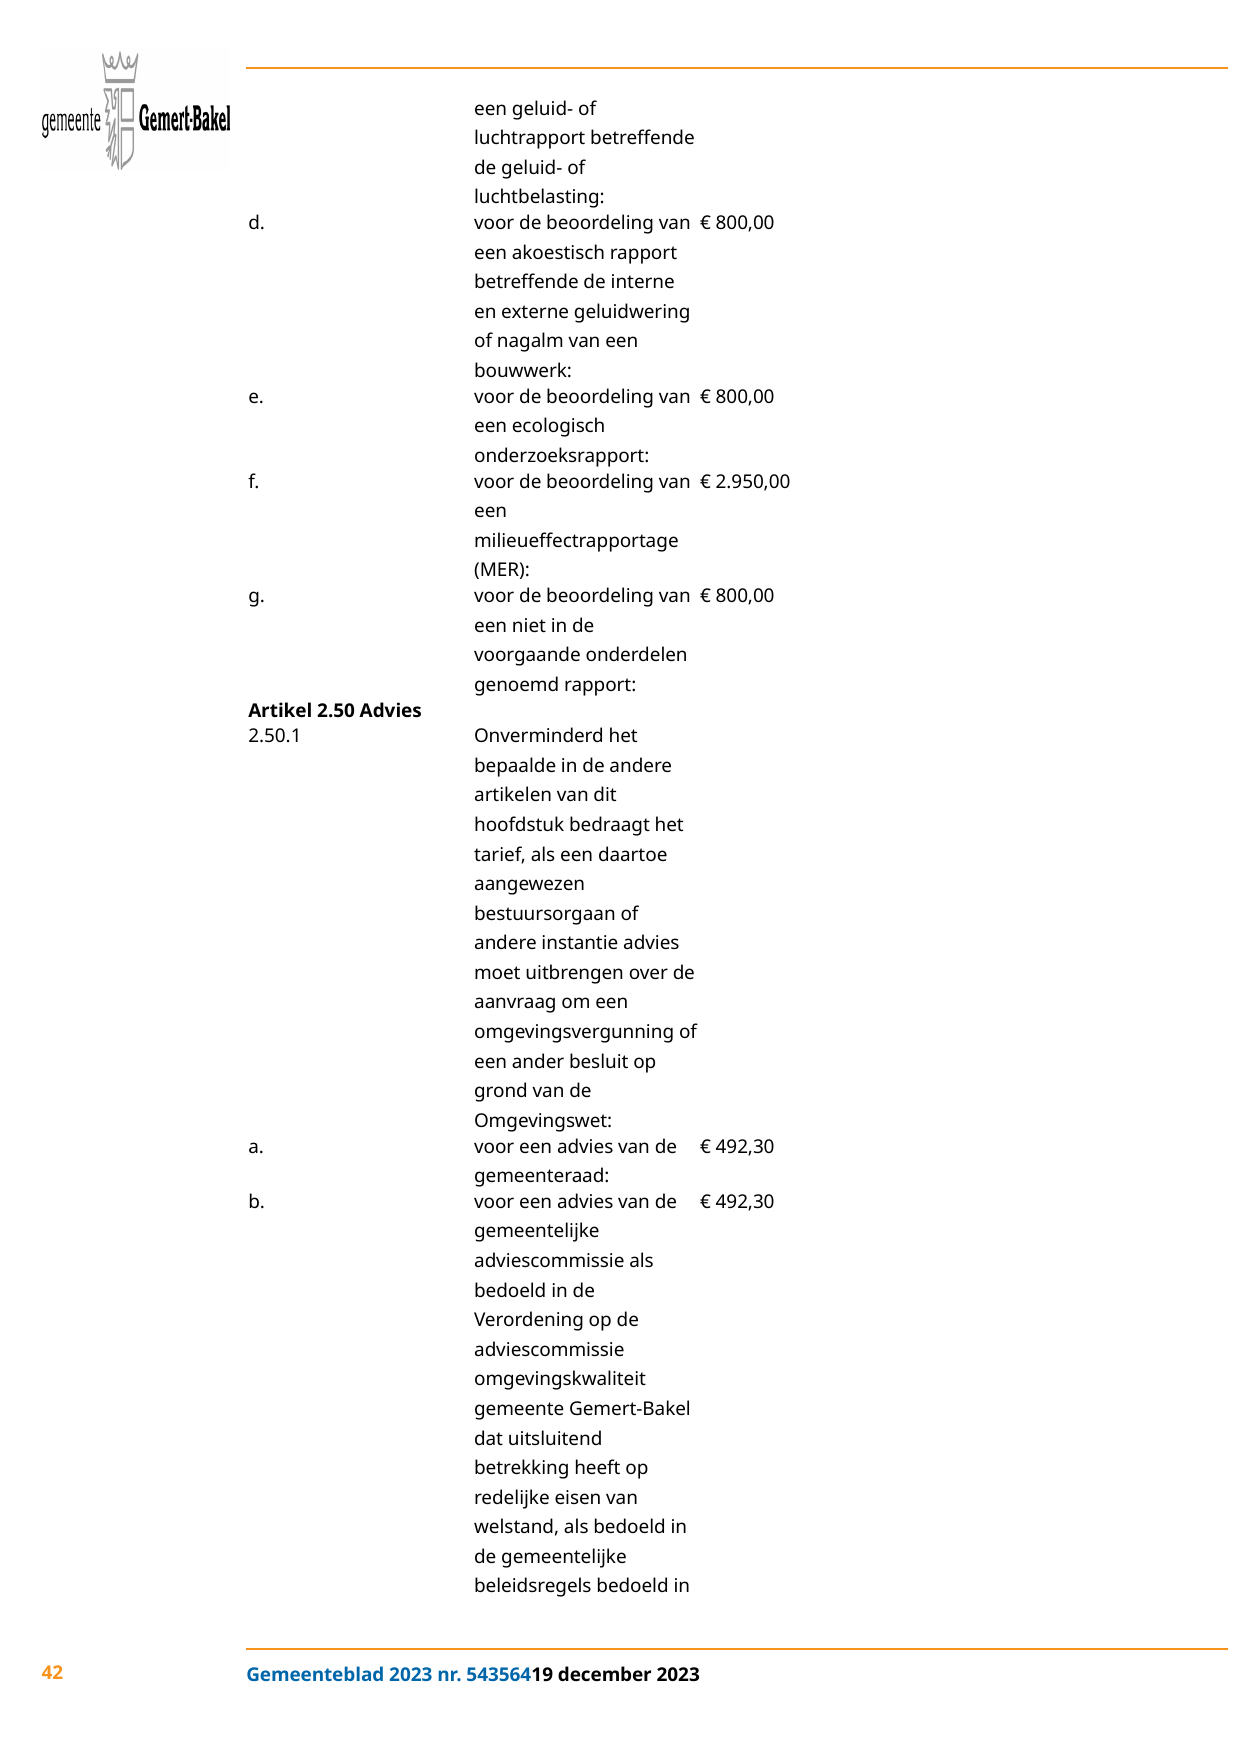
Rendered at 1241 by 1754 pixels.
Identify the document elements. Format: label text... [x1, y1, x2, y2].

table_cell een geluid- of luchtrapport betreffende de geluid- of luchtbelasting: [474, 95, 700, 209]
table_cell € 492,30 [700, 1133, 926, 1188]
table_cell € 800,00 [700, 383, 926, 468]
table_cell b. [248, 1188, 474, 1598]
table_cell voor een advies van de gemeenteraad: [474, 1133, 700, 1188]
table_cell voor de beoordeling van een akoestisch rapport betreffende de interne en externe geluidwering of nagalm van een bouwwerk: [474, 209, 700, 383]
table_cell Onverminderd het bepaalde in de andere artikelen van dit hoofdstuk bedraagt het tarief, als een daartoe aangewezen bestuursorgaan of andere instantie advies moet uitbrengen over de aanvraag om een omgevingsvergunning of een ander besluit op grond van de Omgevingswet: [474, 723, 700, 1133]
table_cell [926, 723, 1152, 1133]
table_cell [700, 95, 926, 209]
table_cell voor de beoordeling van een niet in de voorgaande onderdelen genoemd rapport: [474, 582, 700, 697]
table_cell [926, 1188, 1152, 1598]
table_cell [926, 1133, 1152, 1188]
table_cell € 800,00 [700, 209, 926, 383]
table_cell [926, 209, 1152, 383]
table_cell voor de beoordeling van een ecologisch onderzoeksrapport: [474, 383, 700, 468]
table_cell € 800,00 [700, 582, 926, 697]
table_cell [700, 723, 926, 1133]
table_cell [926, 697, 1152, 722]
table_cell voor een advies van de gemeentelijke adviescommissie als bedoeld in de Verordening op de adviescommissie omgevingskwaliteit gemeente Gemert-Bakel dat uitsluitend betrekking heeft op redelijke eisen van welstand, als bedoeld in de gemeentelijke beleidsregels bedoeld in [474, 1188, 700, 1598]
table_cell [926, 468, 1152, 582]
table_cell [926, 383, 1152, 468]
table_cell a. [248, 1133, 474, 1188]
table_cell 2.50.1 [248, 723, 474, 1133]
table_cell € 492,30 [700, 1188, 926, 1598]
table_cell Artikel 2.50 Advies [248, 697, 926, 722]
table_cell f. [248, 468, 474, 582]
table_cell [926, 95, 1152, 209]
table_cell voor de beoordeling van een milieueffectrapportage (MER): [474, 468, 700, 582]
picture [41, 47, 231, 172]
table_cell d. [248, 209, 474, 383]
table_cell [248, 95, 474, 209]
table_cell g. [248, 582, 474, 697]
table_cell [926, 582, 1152, 697]
table_cell e. [248, 383, 474, 468]
table_cell € 2.950,00 [700, 468, 926, 582]
